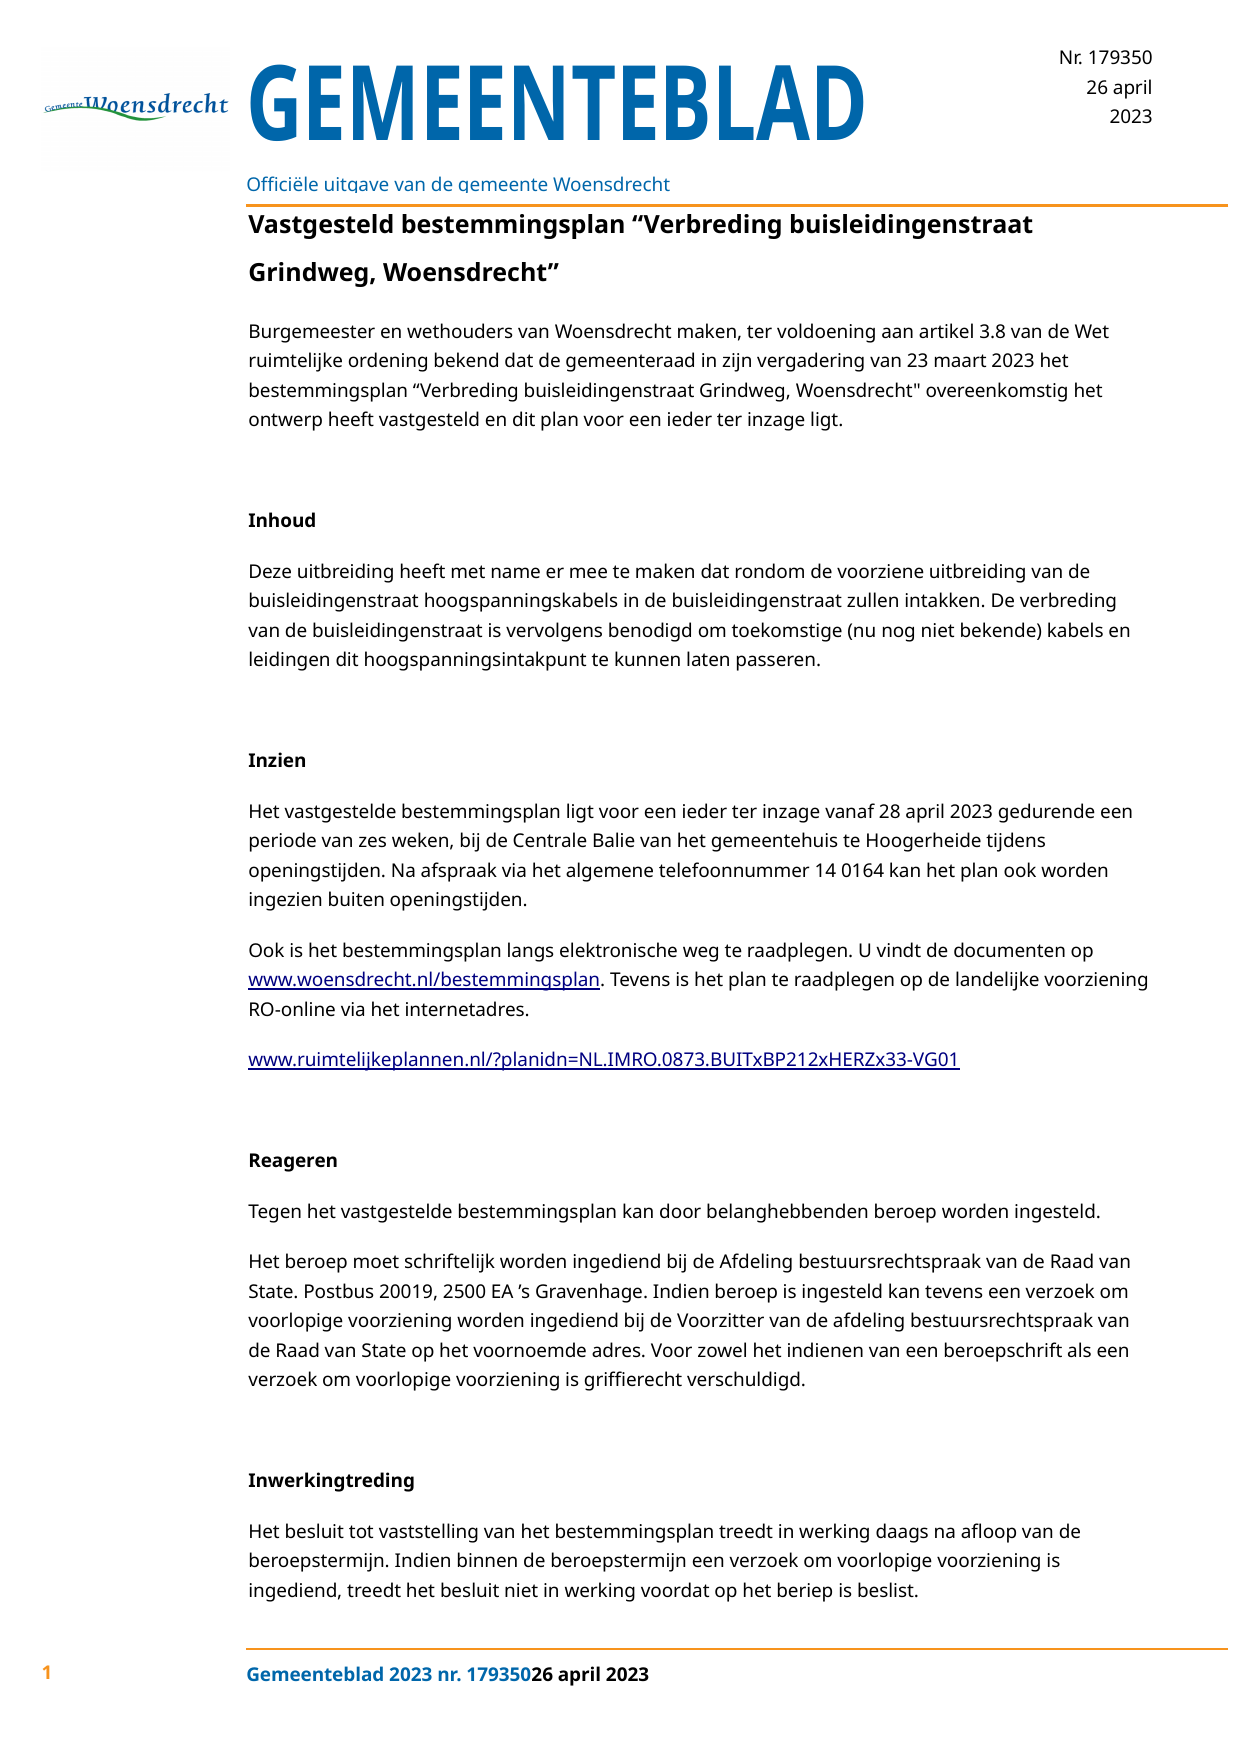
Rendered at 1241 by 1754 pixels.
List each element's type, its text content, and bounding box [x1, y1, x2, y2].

text www.ruimtelijkeplannen.nl/?planidn=NL.IMRO.0873.BUITxBP212xHERZx33-VG01 [248, 1047, 1152, 1072]
text Het vastgestelde bestemmingsplan ligt voor een ieder ter inzage vanaf 28 april 2023 gedurende een periode van zes weken, bij de Centrale Balie van het gemeentehuis te Hoogerheide tijdens openingstijden. Na afspraak via het algemene telefoonnummer 14 0164 kan het plan ook worden ingezien buiten openingstijden. [248, 798, 1152, 912]
text Burgemeester en wethouders van Woensdrecht maken, ter voldoening aan artikel 3.8 van de Wet ruimtelijke ordening bekend dat de gemeenteraad in zijn vergadering van 23 maart 2023 het bestemmingsplan “Verbreding buisleidingenstraat Grindweg, Woensdrecht" overeenkomstig het ontwerp heeft vastgesteld en dit plan voor een ieder ter inzage ligt. [248, 318, 1152, 432]
text Reageren [248, 1147, 1152, 1173]
text Deze uitbreiding heeft met name er mee te maken dat rondom de voorziene uitbreiding van de buisleidingenstraat hoogspanningskabels in de buisleidingenstraat zullen intakken. De verbreding van de buisleidingenstraat is vervolgens benodigd om toekomstige (nu nog niet bekende) kabels en leidingen dit hoogspanningsintakpunt te kunnen laten passeren. [248, 558, 1152, 672]
text Inwerkingtreding [248, 1467, 1152, 1493]
text Het beroep moet schriftelijk worden ingediend bij de Afdeling bestuursrechtspraak van de Raad van State. Postbus 20019, 2500 EA ’s Gravenhage. Indien beroep is ingesteld kan tevens een verzoek om voorlopige voorziening worden ingediend bij de Voorzitter van de afdeling bestuursrechtspraak van de Raad van State op het voornoemde adres. Voor zowel het indienen van een beroepschrift als een verzoek om voorlopige voorziening is griffierecht verschuldigd. [248, 1248, 1152, 1392]
picture [41, 47, 231, 172]
text Inzien [248, 747, 1152, 773]
text Het besluit tot vaststelling van het bestemmingsplan treedt in werking daags na afloop van de beroepstermijn. Indien binnen de beroepstermijn een verzoek om voorlopige voorziening is ingediend, treedt het besluit niet in werking voordat op het beriep is beslist. [248, 1518, 1152, 1603]
text Tegen het vastgestelde bestemmingsplan kan door belanghebbenden beroep worden ingesteld. [248, 1198, 1152, 1224]
text Ook is het bestemmingsplan langs elektronische weg te raadplegen. U vindt de documenten op www.woensdrecht.nl/bestemmingsplan. Tevens is het plan te raadplegen op de landelijke voorziening RO-online via het internetadres. [248, 937, 1152, 1022]
text Inhoud [248, 507, 1152, 533]
text Vastgesteld bestemmingsplan “Verbreding buisleidingenstraat Grindweg, Woensdrecht” [248, 207, 1152, 288]
